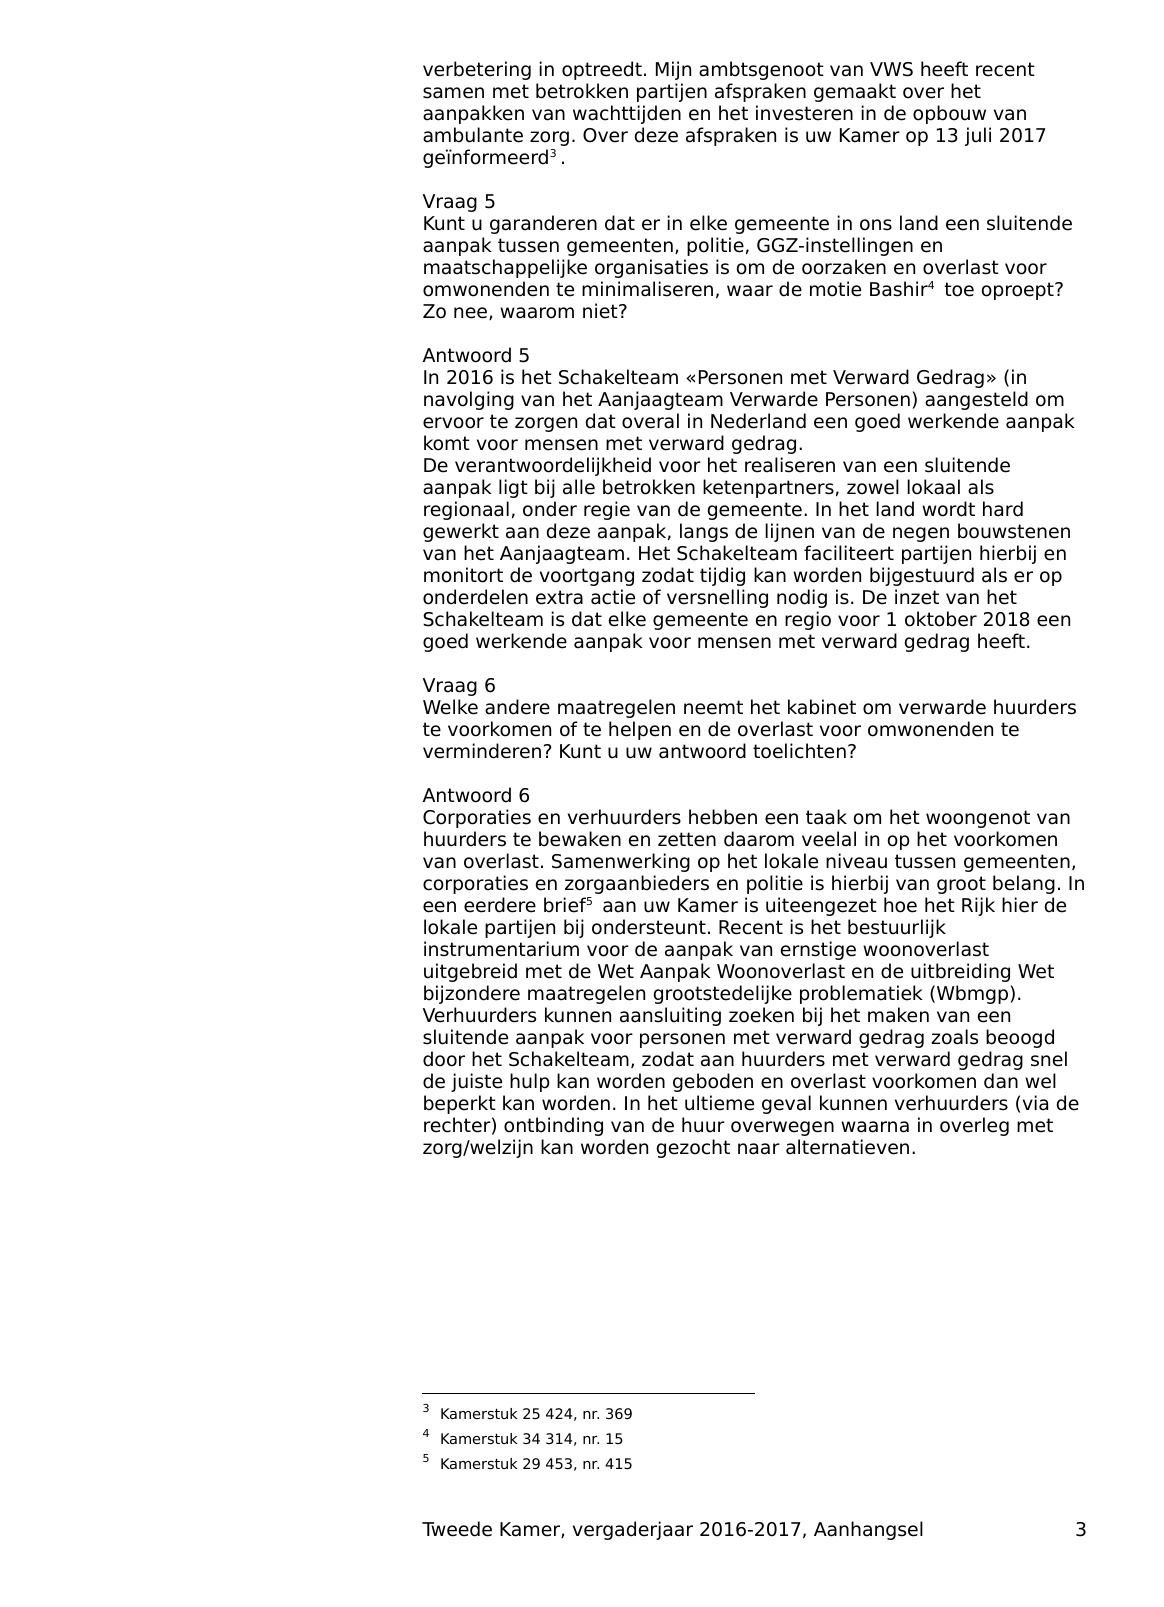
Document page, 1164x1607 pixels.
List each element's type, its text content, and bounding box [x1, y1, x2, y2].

text In 2016 is het Schakelteam «Personen met Verward Gedrag» (in navolging van het Aanjaagteam Verwarde Personen) aangesteld om ervoor te zorgen dat overal in Nederland een goed werkende aanpak komt voor mensen met verward gedrag. [422, 367, 1087, 455]
text Vraag 6 [422, 675, 1087, 697]
text Kamerstuk 29 453, nr. 415 [422, 1452, 1087, 1474]
text verbetering in optreedt. Mijn ambtsgenoot van VWS heeft recent samen met betrokken partijen afspraken gemaakt over het aanpakken van wachttijden en het investeren in de opbouw van ambulante zorg. Over deze afspraken is uw Kamer op 13 juli 2017 geïnformeerd. [422, 59, 1087, 169]
text Corporaties en verhuurders hebben een taak om het woongenot van huurders te bewaken en zetten daarom veelal in op het voorkomen van overlast. Samenwerking op het lokale niveau tussen gemeenten, corporaties en zorgaanbieders en politie is hierbij van groot belang. In een eerdere brief aan uw Kamer is uiteengezet hoe het Rijk hier de lokale partijen bij ondersteunt. Recent is het bestuurlijk instrumentarium voor de aanpak van ernstige woonoverlast uitgebreid met de Wet Aanpak Woonoverlast en de uitbreiding Wet bijzondere maatregelen grootstedelijke problematiek (Wbmgp). [422, 807, 1087, 1005]
text Welke andere maatregelen neemt het kabinet om verwarde huurders te voorkomen of te helpen en de overlast voor omwonenden te verminderen? Kunt u uw antwoord toelichten? [422, 697, 1087, 763]
text De verantwoordelijkheid voor het realiseren van een sluitende aanpak ligt bij alle betrokken ketenpartners, zowel lokaal als regionaal, onder regie van de gemeente. In het land wordt hard gewerkt aan deze aanpak, langs de lijnen van de negen bouwstenen van het Aanjaagteam. Het Schakelteam faciliteert partijen hierbij en monitort de voortgang zodat tijdig kan worden bijgestuurd als er op onderdelen extra actie of versnelling nodig is. De inzet van het Schakelteam is dat elke gemeente en regio voor 1 oktober 2018 een goed werkende aanpak voor mensen met verward gedrag heeft. [422, 455, 1087, 653]
text Antwoord 6 [422, 785, 1087, 807]
text Verhuurders kunnen aansluiting zoeken bij het maken van een sluitende aanpak voor personen met verward gedrag zoals beoogd door het Schakelteam, zodat aan huurders met verward gedrag snel de juiste hulp kan worden geboden en overlast voorkomen dan wel beperkt kan worden. In het ultieme geval kunnen verhuurders (via de rechter) ontbinding van de huur overwegen waarna in overleg met zorg/welzijn kan worden gezocht naar alternatieven. [422, 1005, 1087, 1159]
text Kamerstuk 25 424, nr. 369 [422, 1402, 1087, 1424]
text Antwoord 5 [422, 345, 1087, 367]
text Vraag 5 [422, 191, 1087, 213]
text Kunt u garanderen dat er in elke gemeente in ons land een sluitende aanpak tussen gemeenten, politie, GGZ-instellingen en maatschappelijke organisaties is om de oorzaken en overlast voor omwonenden te minimaliseren, waar de motie Bashir toe oproept? Zo nee, waarom niet? [422, 213, 1087, 323]
text Kamerstuk 34 314, nr. 15 [422, 1427, 1087, 1449]
